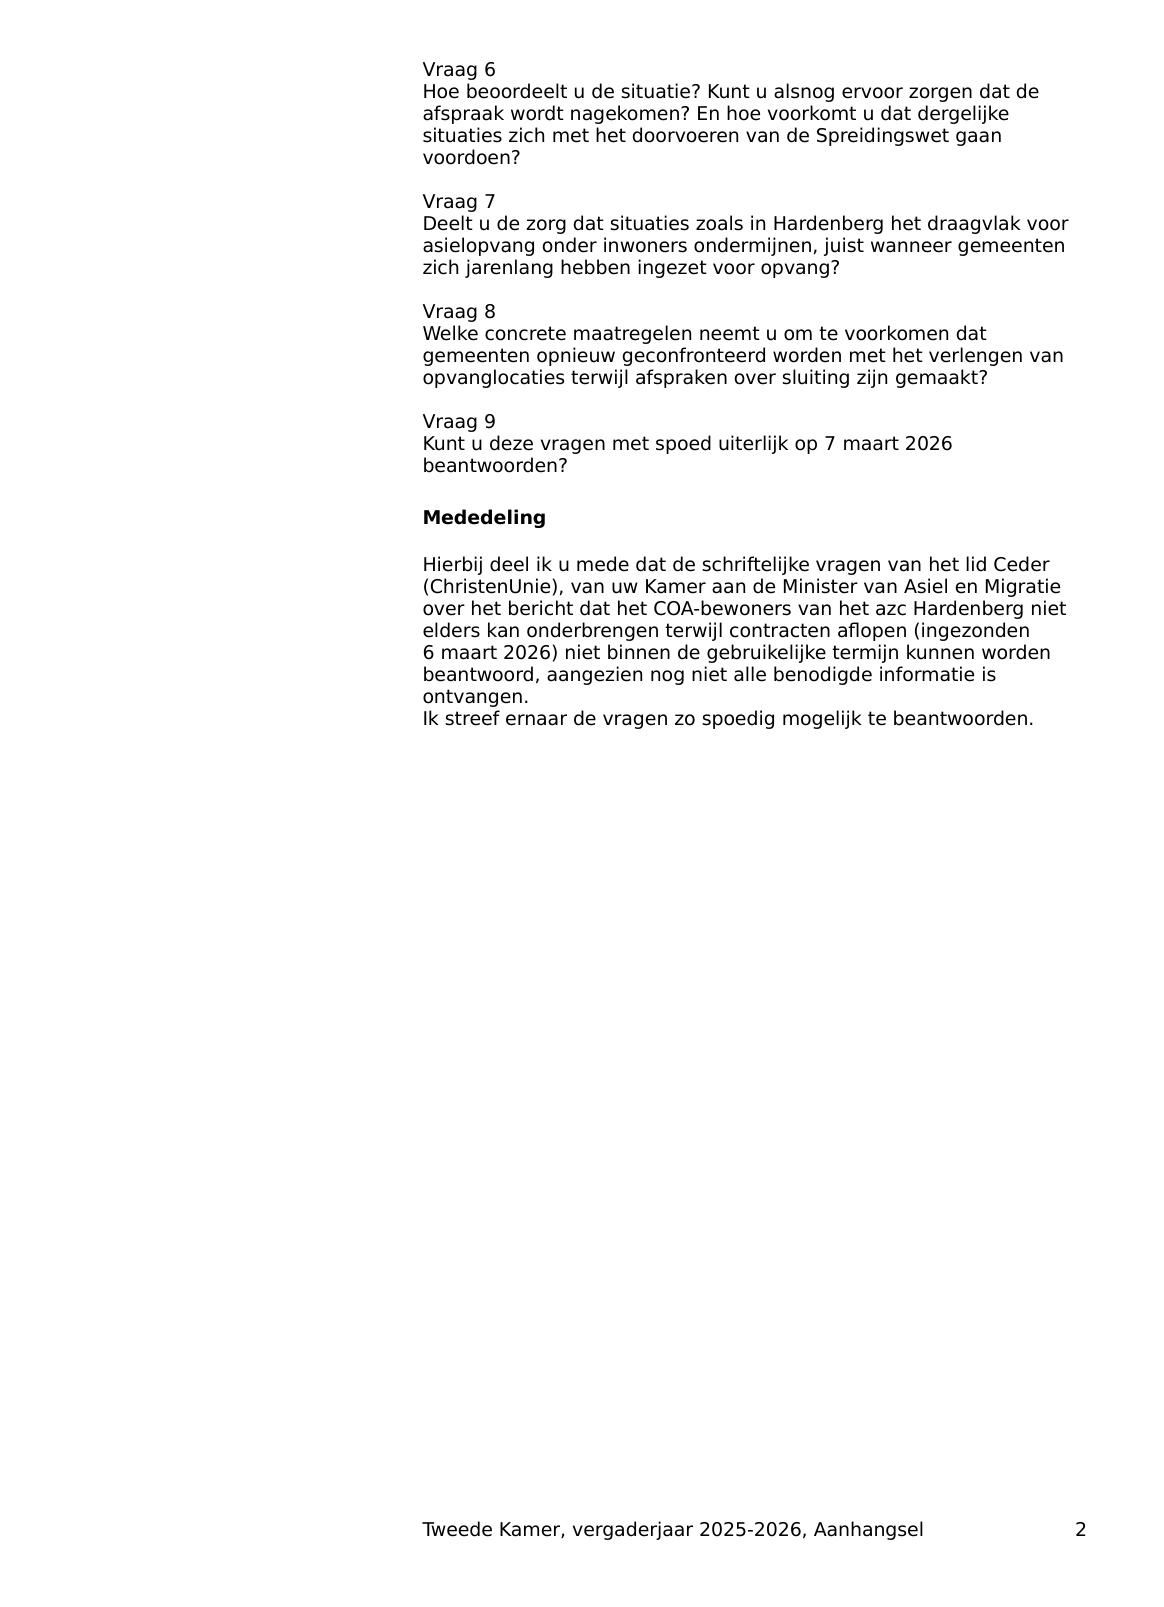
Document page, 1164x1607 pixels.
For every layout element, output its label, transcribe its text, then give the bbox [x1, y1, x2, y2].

text Vraag 6 [422, 59, 1087, 81]
text Hierbij deel ik u mede dat de schriftelijke vragen van het lid Ceder (ChristenUnie), van uw Kamer aan de Minister van Asiel en Migratie over het bericht dat het COA-bewoners van het azc Hardenberg niet elders kan onderbrengen terwijl contracten aflopen (ingezonden 6 maart 2026) niet binnen de gebruikelijke termijn kunnen worden beantwoord, aangezien nog niet alle benodigde informatie is ontvangen. [422, 554, 1087, 708]
text Kunt u deze vragen met spoed uiterlijk op 7 maart 2026 beantwoorden? [422, 433, 1087, 477]
text Ik streef ernaar de vragen zo spoedig mogelijk te beantwoorden. [422, 708, 1087, 730]
subtitle Mededeling [422, 507, 1087, 529]
text Deelt u de zorg dat situaties zoals in Hardenberg het draagvlak voor asielopvang onder inwoners ondermijnen, juist wanneer gemeenten zich jarenlang hebben ingezet voor opvang? [422, 213, 1087, 279]
text Vraag 7 [422, 191, 1087, 213]
text Welke concrete maatregelen neemt u om te voorkomen dat gemeenten opnieuw geconfronteerd worden met het verlengen van opvanglocaties terwijl afspraken over sluiting zijn gemaakt? [422, 323, 1087, 389]
text Vraag 9 [422, 411, 1087, 433]
text Hoe beoordeelt u de situatie? Kunt u alsnog ervoor zorgen dat de afspraak wordt nagekomen? En hoe voorkomt u dat dergelijke situaties zich met het doorvoeren van de Spreidingswet gaan voordoen? [422, 81, 1087, 169]
text Vraag 8 [422, 301, 1087, 323]
